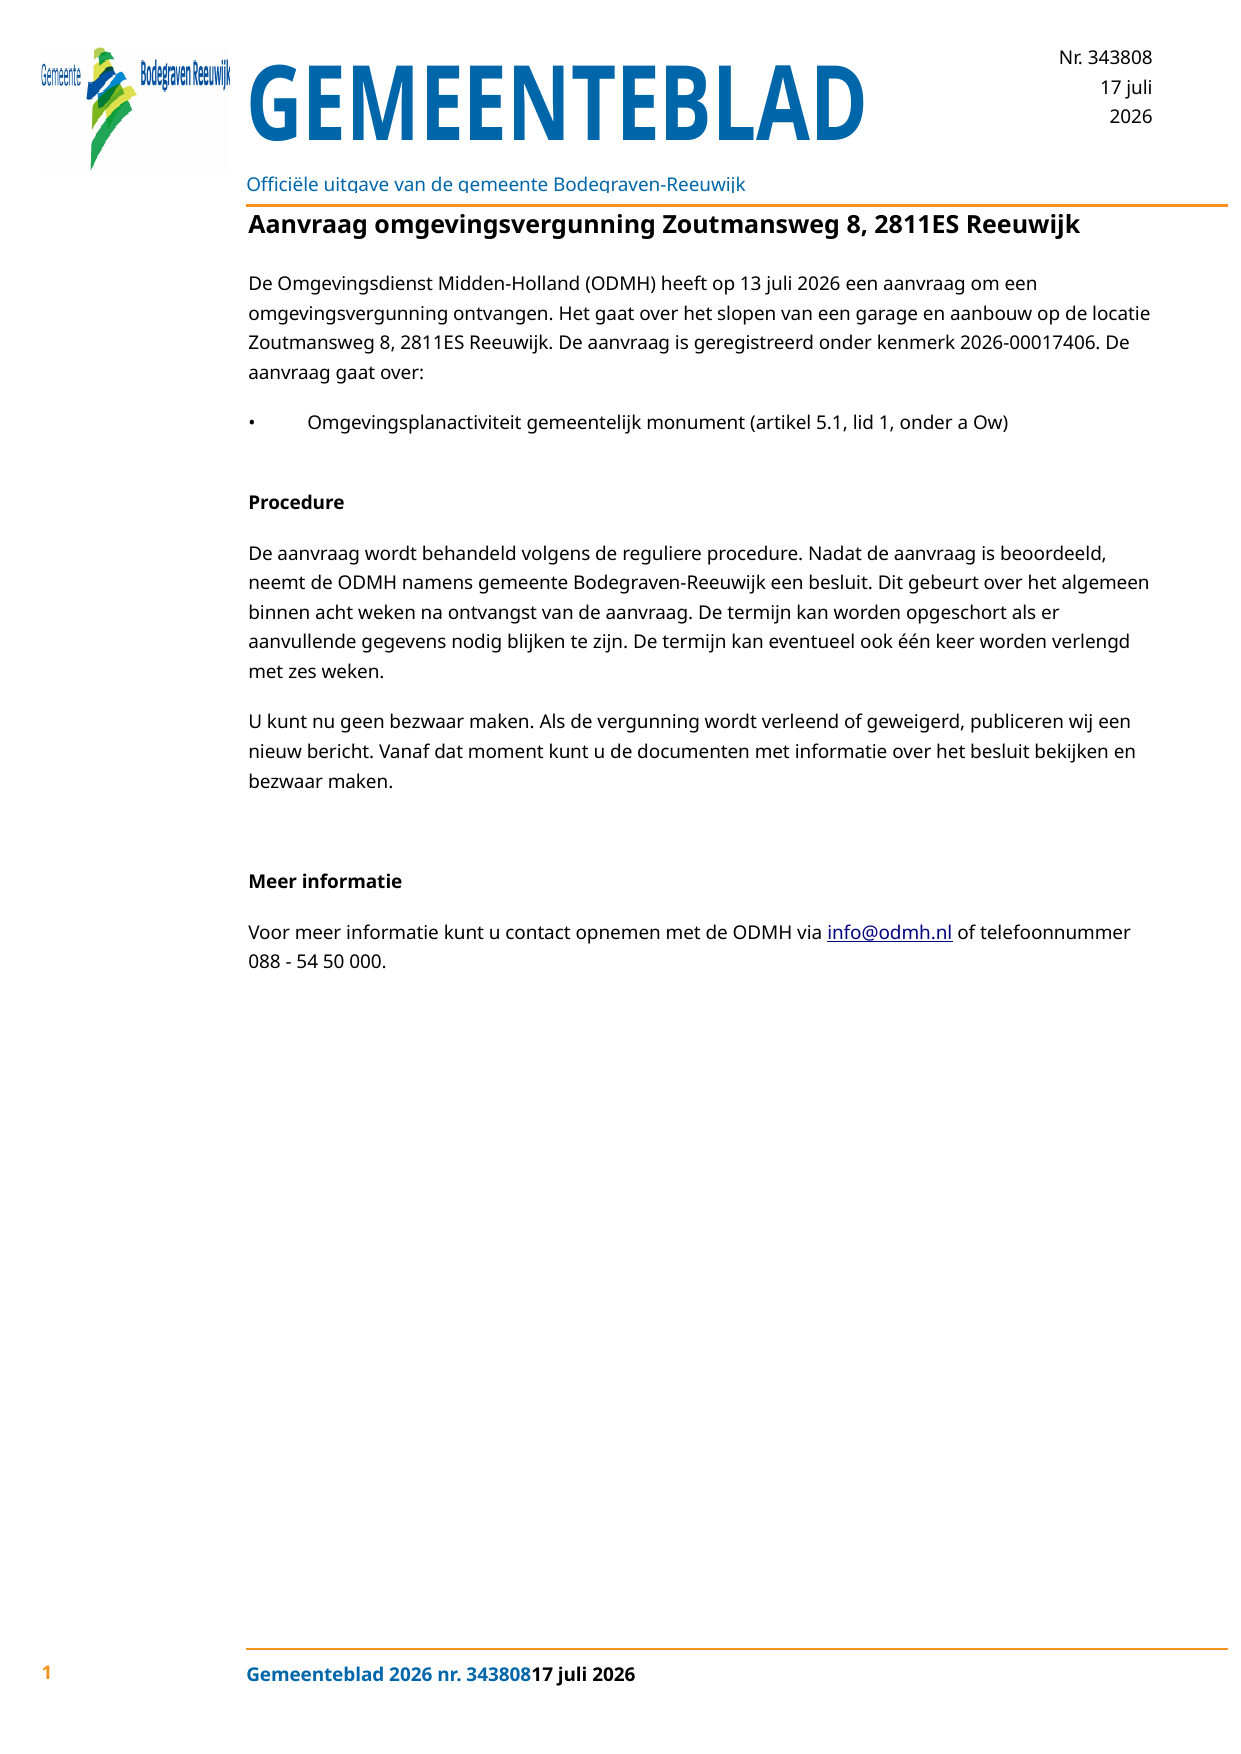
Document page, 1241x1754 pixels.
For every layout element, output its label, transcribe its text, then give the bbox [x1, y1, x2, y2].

text Voor meer informatie kunt u contact opnemen met de ODMH via info@odmh.nl of telefoonnummer 088 - 54 50 000. [248, 919, 1152, 974]
text De aanvraag wordt behandeld volgens de reguliere procedure. Nadat de aanvraag is beoordeeld, neemt de ODMH namens gemeente Bodegraven-Reeuwijk een besluit. Dit gebeurt over het algemeen binnen acht weken na ontvangst van de aanvraag. De termijn kan worden opgeschort als er aanvullende gegevens nodig blijken te zijn. De termijn kan eventueel ook één keer worden verlengd met zes weken. [248, 540, 1152, 684]
text Procedure [248, 489, 1152, 515]
text Aanvraag omgevingsvergunning Zoutmansweg 8, 2811ES Reeuwijk [248, 207, 1152, 241]
text De Omgevingsdienst Midden-Holland (ODMH) heeft op 13 juli 2026 een aanvraag om een omgevingsvergunning ontvangen. Het gaat over het slopen van een garage en aanbouw op de locatie Zoutmansweg 8, 2811ES Reeuwijk. De aanvraag is geregistreerd onder kenmerk 2026-00017406. De aanvraag gaat over: [248, 270, 1152, 385]
text U kunt nu geen bezwaar maken. Als de vergunning wordt verleend of geweigerd, publiceren wij een nieuw bericht. Vanaf dat moment kunt u de documenten met informatie over het besluit bekijken en bezwaar maken. [248, 709, 1152, 793]
text Meer informatie [248, 869, 1152, 894]
picture [41, 47, 231, 172]
list Omgevingsplanactiviteit gemeentelijk monument (artikel 5.1, lid 1, onder a Ow) [248, 409, 1152, 435]
